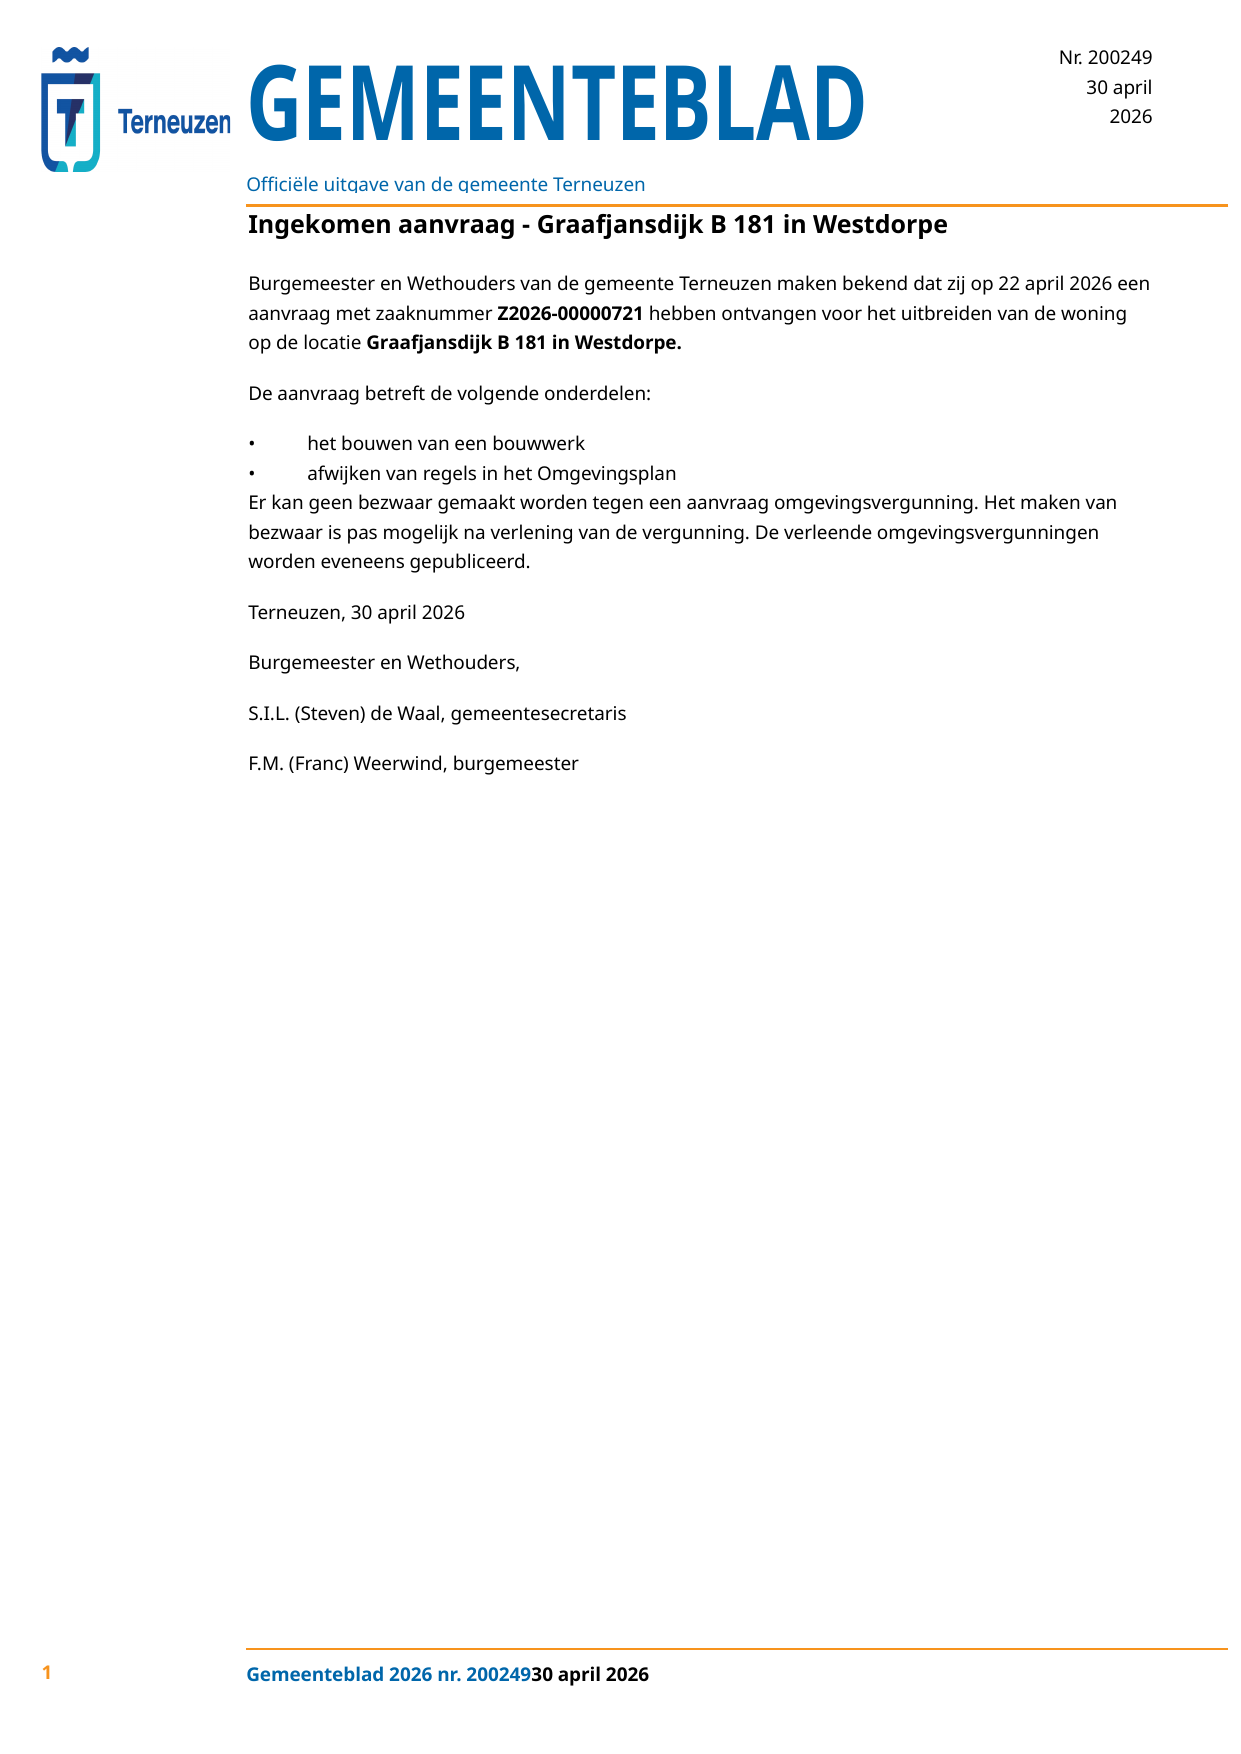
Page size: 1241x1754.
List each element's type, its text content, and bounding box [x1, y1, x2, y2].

text Burgemeester en Wethouders, [248, 649, 1152, 675]
list afwijken van regels in het Omgevingsplan [248, 460, 1152, 486]
text Burgemeester en Wethouders van de gemeente Terneuzen maken bekend dat zij op 22 april 2026 een aanvraag met zaaknummer Z2026-00000721 hebben ontvangen voor het uitbreiden van de woning op de locatie Graafjansdijk B 181 in Westdorpe. [248, 270, 1152, 355]
list het bouwen van een bouwwerk [248, 430, 1152, 456]
picture [41, 47, 231, 172]
text De aanvraag betreft de volgende onderdelen: [248, 380, 1152, 406]
text S.I.L. (Steven) de Waal, gemeentesecretaris [248, 700, 1152, 726]
text F.M. (Franc) Weerwind, burgemeester [248, 750, 1152, 776]
text Er kan geen bezwaar gemaakt worden tegen een aanvraag omgevingsvergunning. Het maken van bezwaar is pas mogelijk na verlening van de vergunning. De verleende omgevingsvergunningen worden eveneens gepubliceerd. [248, 489, 1152, 574]
text Ingekomen aanvraag - Graafjansdijk B 181 in Westdorpe [248, 207, 1152, 241]
text Terneuzen, 30 april 2026 [248, 599, 1152, 625]
